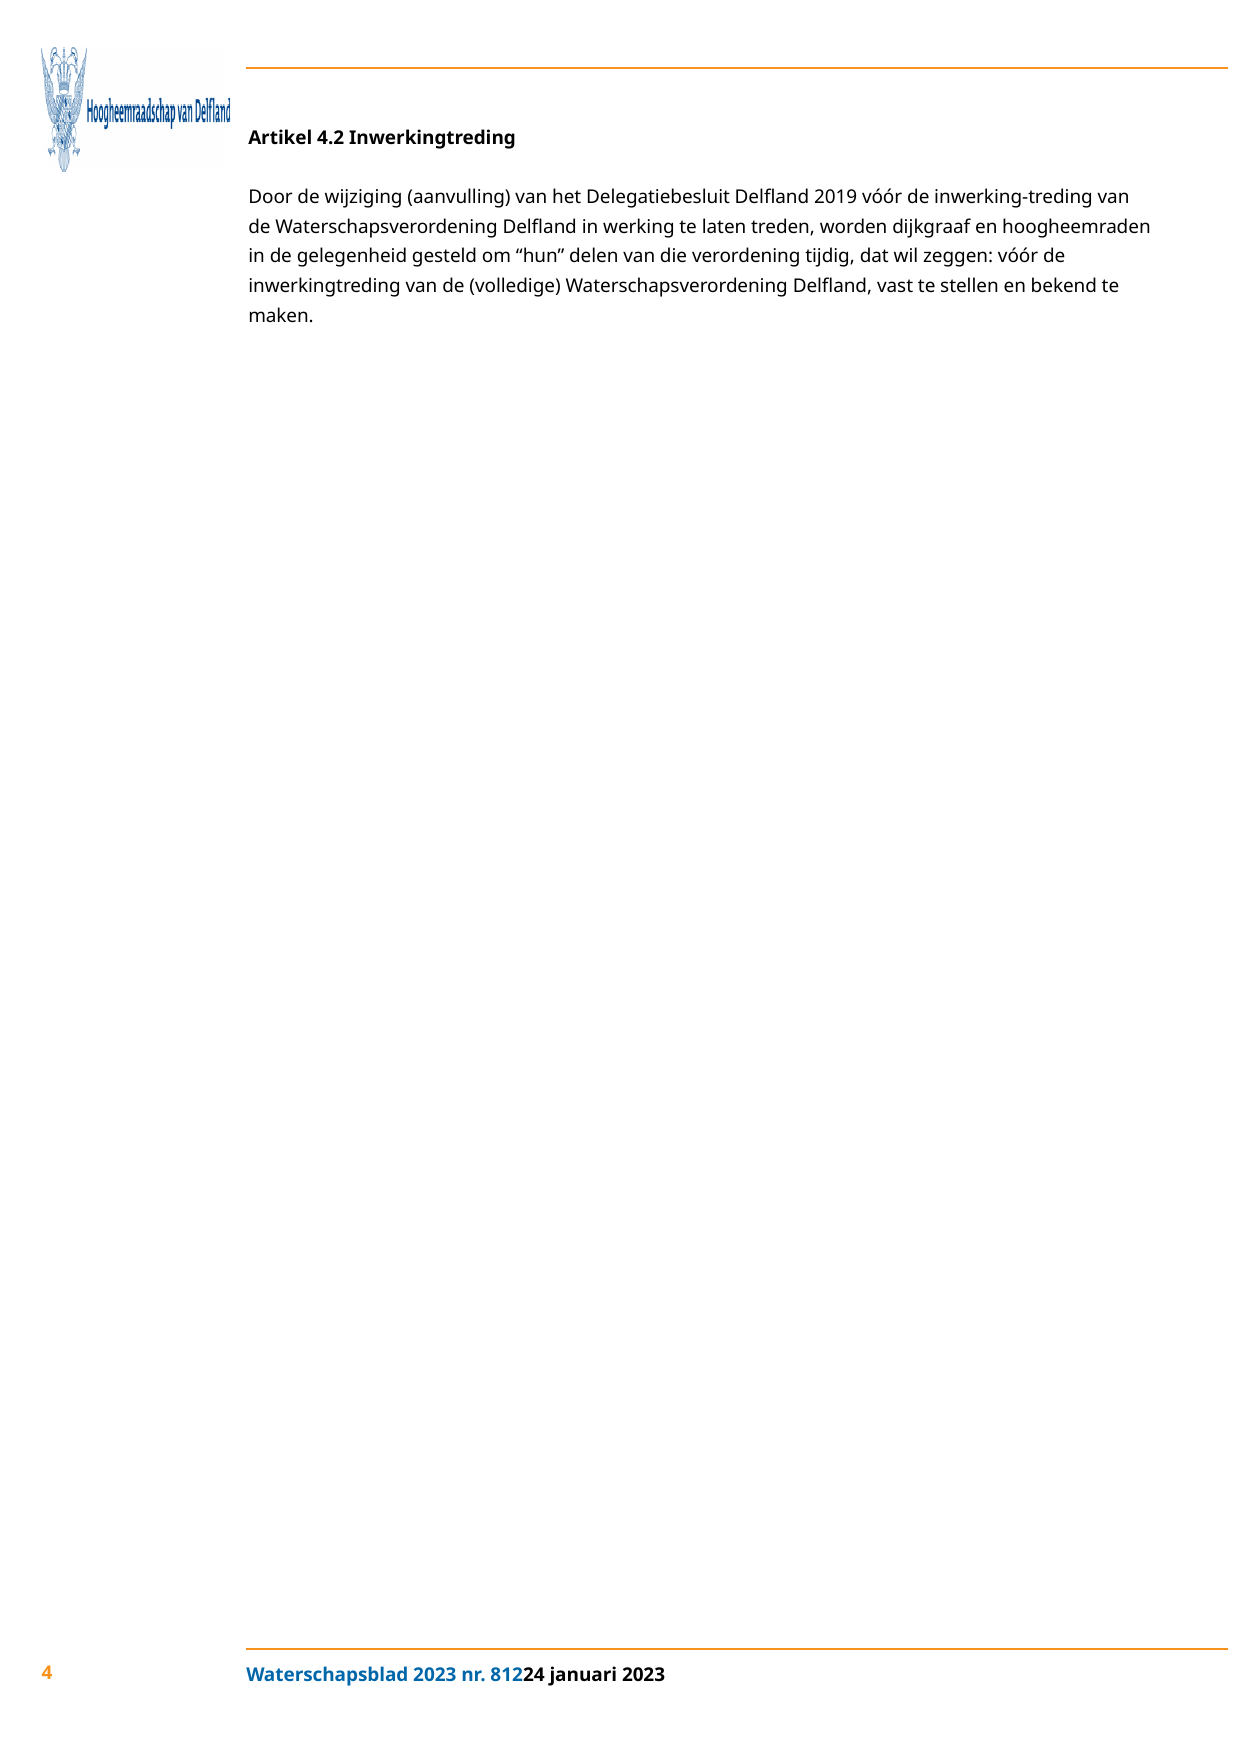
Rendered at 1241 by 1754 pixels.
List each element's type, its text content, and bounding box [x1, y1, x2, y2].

text Artikel 4.2 Inwerkingtreding [248, 124, 1152, 150]
text Door de wijziging (aanvulling) van het Delegatiebesluit Delfland 2019 vóór de inwerking-treding van de Waterschapsverordening Delfland in werking te laten treden, worden dijkgraaf en hoogheemraden in de gelegenheid gesteld om “hun” delen van die verordening tijdig, dat wil zeggen: vóór de inwerkingtreding van de (volledige) Waterschapsverordening Delfland, vast te stellen en bekend te maken. [248, 183, 1152, 328]
picture [41, 47, 231, 172]
